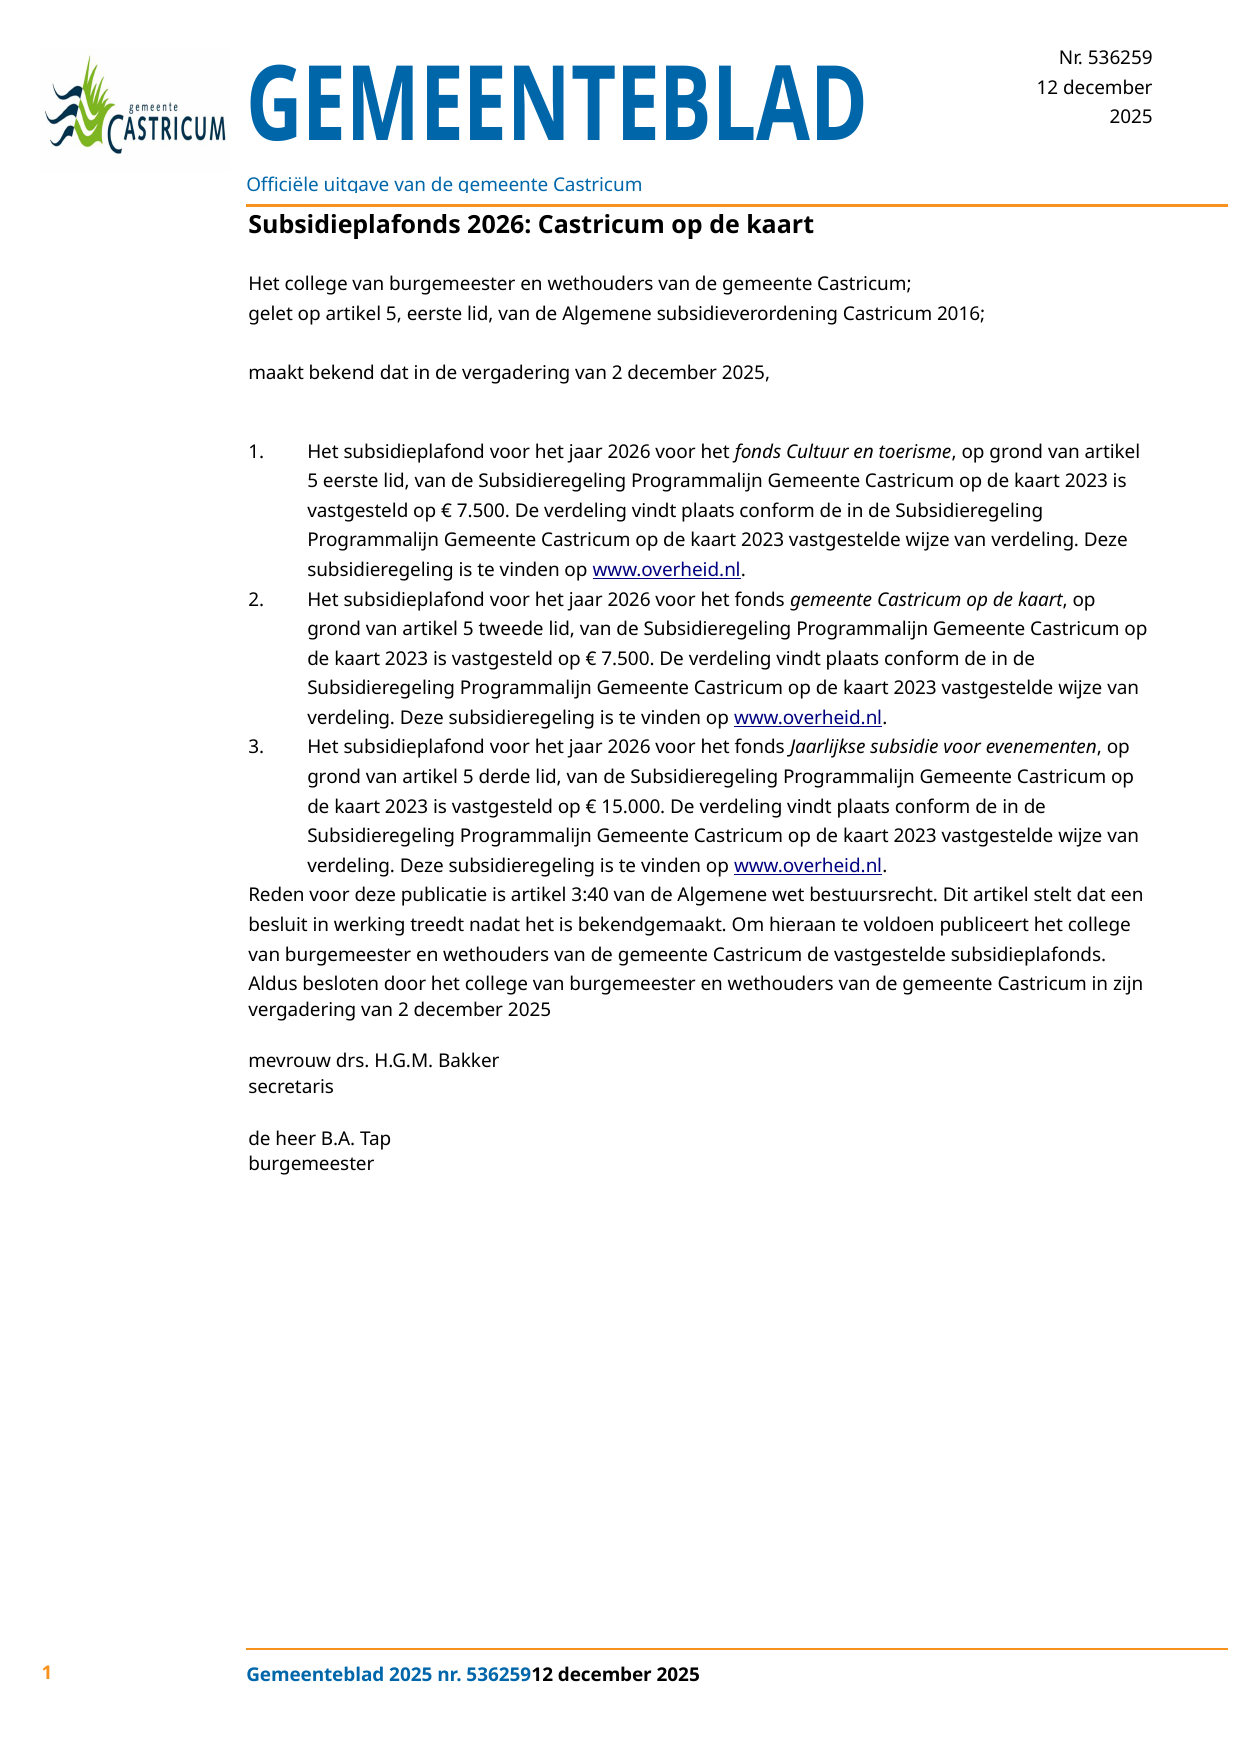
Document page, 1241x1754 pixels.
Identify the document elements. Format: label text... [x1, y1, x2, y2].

text gelet op artikel 5, eerste lid, van de Algemene subsidieverordening Castricum 2016; [248, 300, 1152, 326]
text de heer B.A. Tap [248, 1125, 1152, 1151]
text Aldus besloten door het college van burgemeester en wethouders van de gemeente Castricum in zijn vergadering van 2 december 2025 [248, 970, 1152, 1022]
text Reden voor deze publicatie is artikel 3:40 van de Algemene wet bestuursrecht. Dit artikel stelt dat een besluit in werking treedt nadat het is bekendgemaakt. Om hieraan te voldoen publiceert het college van burgemeester en wethouders van de gemeente Castricum de vastgestelde subsidieplafonds. [248, 882, 1152, 967]
text secretaris [248, 1073, 1152, 1099]
list Het subsidieplafond voor het jaar 2026 voor het fonds Cultuur en toerisme, op grond van artikel 5 eerste lid, van de Subsidieregeling Programmalijn Gemeente Castricum op de kaart 2023 is vastgesteld op € 7.500. De verdeling vindt plaats conform de in de Subsidieregeling Programmalijn Gemeente Castricum op de kaart 2023 vastgestelde wijze van verdeling. Deze subsidieregeling is te vinden op www.overheid.nl. [248, 438, 1152, 582]
text burgemeester [248, 1151, 1152, 1176]
text maakt bekend dat in de vergadering van 2 december 2025, [248, 359, 1152, 385]
list Het subsidieplafond voor het jaar 2026 voor het fonds Jaarlijkse subsidie voor evenementen, op grond van artikel 5 derde lid, van de Subsidieregeling Programmalijn Gemeente Castricum op de kaart 2023 is vastgesteld op € 15.000. De verdeling vindt plaats conform de in de Subsidieregeling Programmalijn Gemeente Castricum op de kaart 2023 vastgestelde wijze van verdeling. Deze subsidieregeling is te vinden op www.overheid.nl. [248, 734, 1152, 878]
picture [41, 47, 231, 172]
text mevrouw drs. H.G.M. Bakker [248, 1048, 1152, 1073]
text Het college van burgemeester en wethouders van de gemeente Castricum; [248, 270, 1152, 296]
list Het subsidieplafond voor het jaar 2026 voor het fonds gemeente Castricum op de kaart, op grond van artikel 5 tweede lid, van de Subsidieregeling Programmalijn Gemeente Castricum op de kaart 2023 is vastgesteld op € 7.500. De verdeling vindt plaats conform de in de Subsidieregeling Programmalijn Gemeente Castricum op de kaart 2023 vastgestelde wijze van verdeling. Deze subsidieregeling is te vinden op www.overheid.nl. [248, 586, 1152, 730]
text Subsidieplafonds 2026: Castricum op de kaart [248, 207, 1152, 241]
